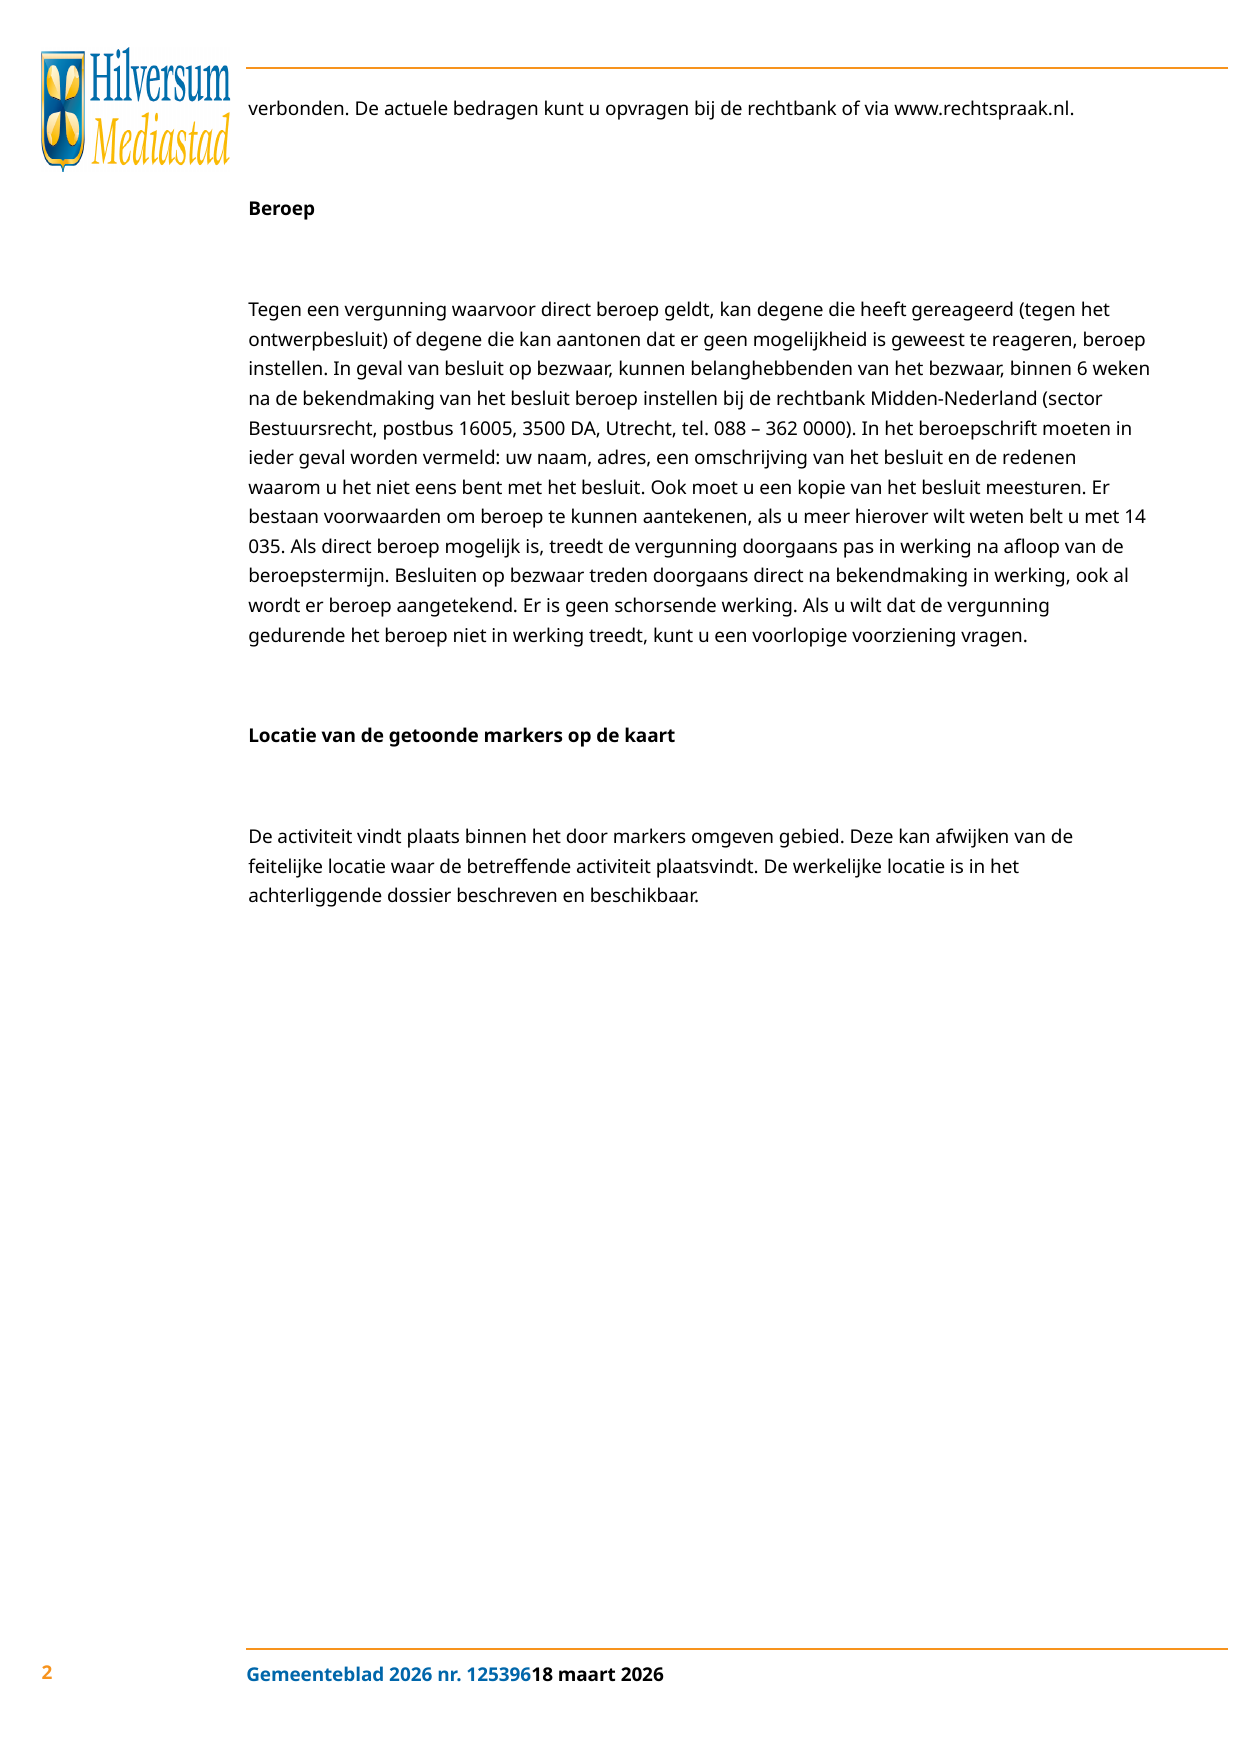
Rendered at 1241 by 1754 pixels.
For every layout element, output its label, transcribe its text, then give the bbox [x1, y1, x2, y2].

picture [41, 47, 231, 172]
text Tegen een vergunning waarvoor direct beroep geldt, kan degene die heeft gereageerd (tegen het ontwerpbesluit) of degene die kan aantonen dat er geen mogelijkheid is geweest te reageren, beroep instellen. In geval van besluit op bezwaar, kunnen belanghebbenden van het bezwaar, binnen 6 weken na de bekendmaking van het besluit beroep instellen bij de rechtbank Midden-Nederland (sector Bestuursrecht, postbus 16005, 3500 DA, Utrecht, tel. 088 – 362 0000). In het beroepschrift moeten in ieder geval worden vermeld: uw naam, adres, een omschrijving van het besluit en de redenen waarom u het niet eens bent met het besluit. Ook moet u een kopie van het besluit meesturen. Er bestaan voorwaarden om beroep te kunnen aantekenen, als u meer hierover wilt weten belt u met 14 035. Als direct beroep mogelijk is, treedt de vergunning doorgaans pas in werking na afloop van de beroepstermijn. Besluiten op bezwaar treden doorgaans direct na bekendmaking in werking, ook al wordt er beroep aangetekend. Er is geen schorsende werking. Als u wilt dat de vergunning gedurende het beroep niet in werking treedt, kunt u een voorlopige voorziening vragen. [248, 296, 1152, 648]
text Beroep [248, 196, 1152, 221]
text Locatie van de getoonde markers op de kaart [248, 723, 1152, 748]
text verbonden. De actuele bedragen kunt u opvragen bij de rechtbank of via www.rechtspraak.nl. [248, 95, 1152, 121]
text De activiteit vindt plaats binnen het door markers omgeven gebied. Deze kan afwijken van de feitelijke locatie waar de betreffende activiteit plaatsvindt. De werkelijke locatie is in het achterliggende dossier beschreven en beschikbaar. [248, 823, 1152, 908]
